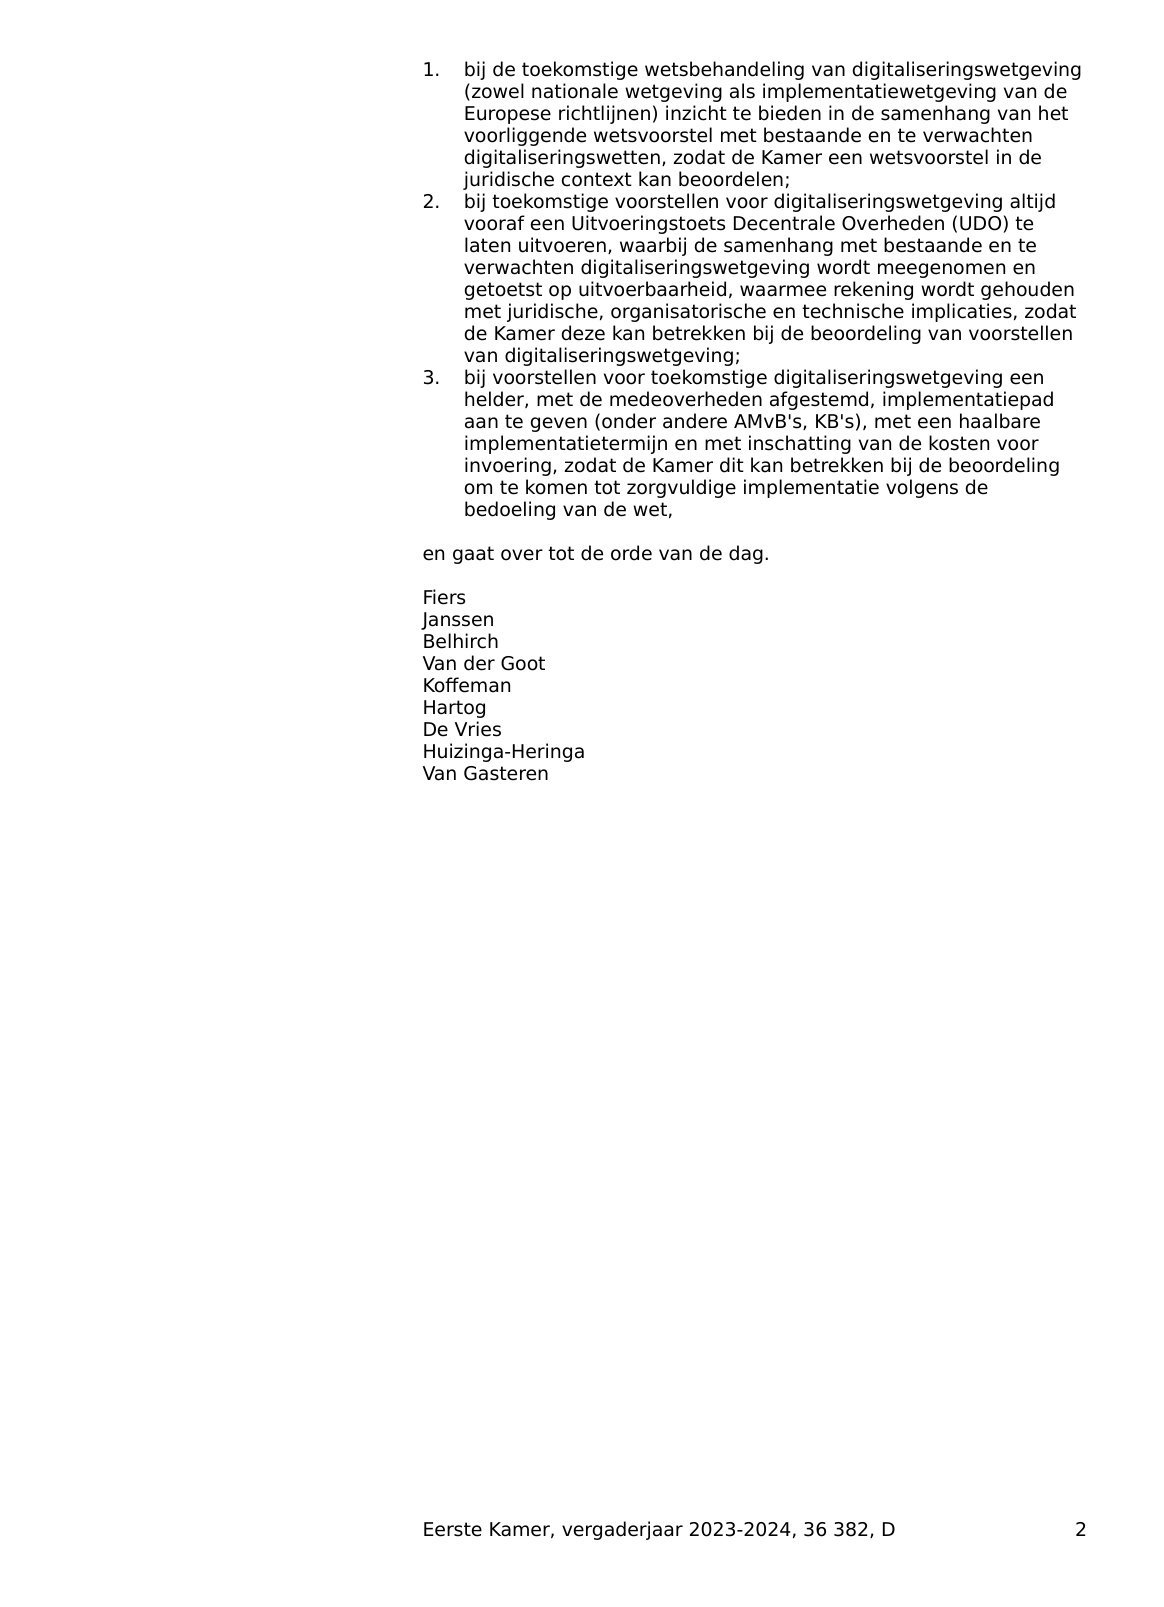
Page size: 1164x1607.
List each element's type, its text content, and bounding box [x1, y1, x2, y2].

text Janssen [422, 609, 1087, 631]
text Fiers [422, 587, 1087, 609]
text Koffeman [422, 675, 1087, 697]
text 3. bij voorstellen voor toekomstige digitaliseringswetgeving een helder, met de medeoverheden afgestemd, implementatiepad aan te geven (onder andere AMvB's, KB's), met een haalbare implementatietermijn en met inschatting van de kosten voor invoering, zodat de Kamer dit kan betrekken bij de beoordeling om te komen tot zorgvuldige implementatie volgens de bedoeling van de wet, [422, 367, 1087, 521]
text Hartog [422, 697, 1087, 719]
text 2. bij toekomstige voorstellen voor digitaliseringswetgeving altijd vooraf een Uitvoeringstoets Decentrale Overheden (UDO) te laten uitvoeren, waarbij de samenhang met bestaande en te verwachten digitaliseringswetgeving wordt meegenomen en getoetst op uitvoerbaarheid, waarmee rekening wordt gehouden met juridische, organisatorische en technische implicaties, zodat de Kamer deze kan betrekken bij de beoordeling van voorstellen van digitaliseringswetgeving; [422, 191, 1087, 367]
text Huizinga-Heringa [422, 741, 1087, 763]
text 1. bij de toekomstige wetsbehandeling van digitaliseringswetgeving (zowel nationale wetgeving als implementatiewetgeving van de Europese richtlijnen) inzicht te bieden in de samenhang van het voorliggende wetsvoorstel met bestaande en te verwachten digitaliseringswetten, zodat de Kamer een wetsvoorstel in de juridische context kan beoordelen; [422, 59, 1087, 191]
text en gaat over tot de orde van de dag. [422, 543, 1087, 565]
text Van Gasteren [422, 763, 1087, 785]
text Belhirch [422, 631, 1087, 653]
text Van der Goot [422, 653, 1087, 675]
text De Vries [422, 719, 1087, 741]
